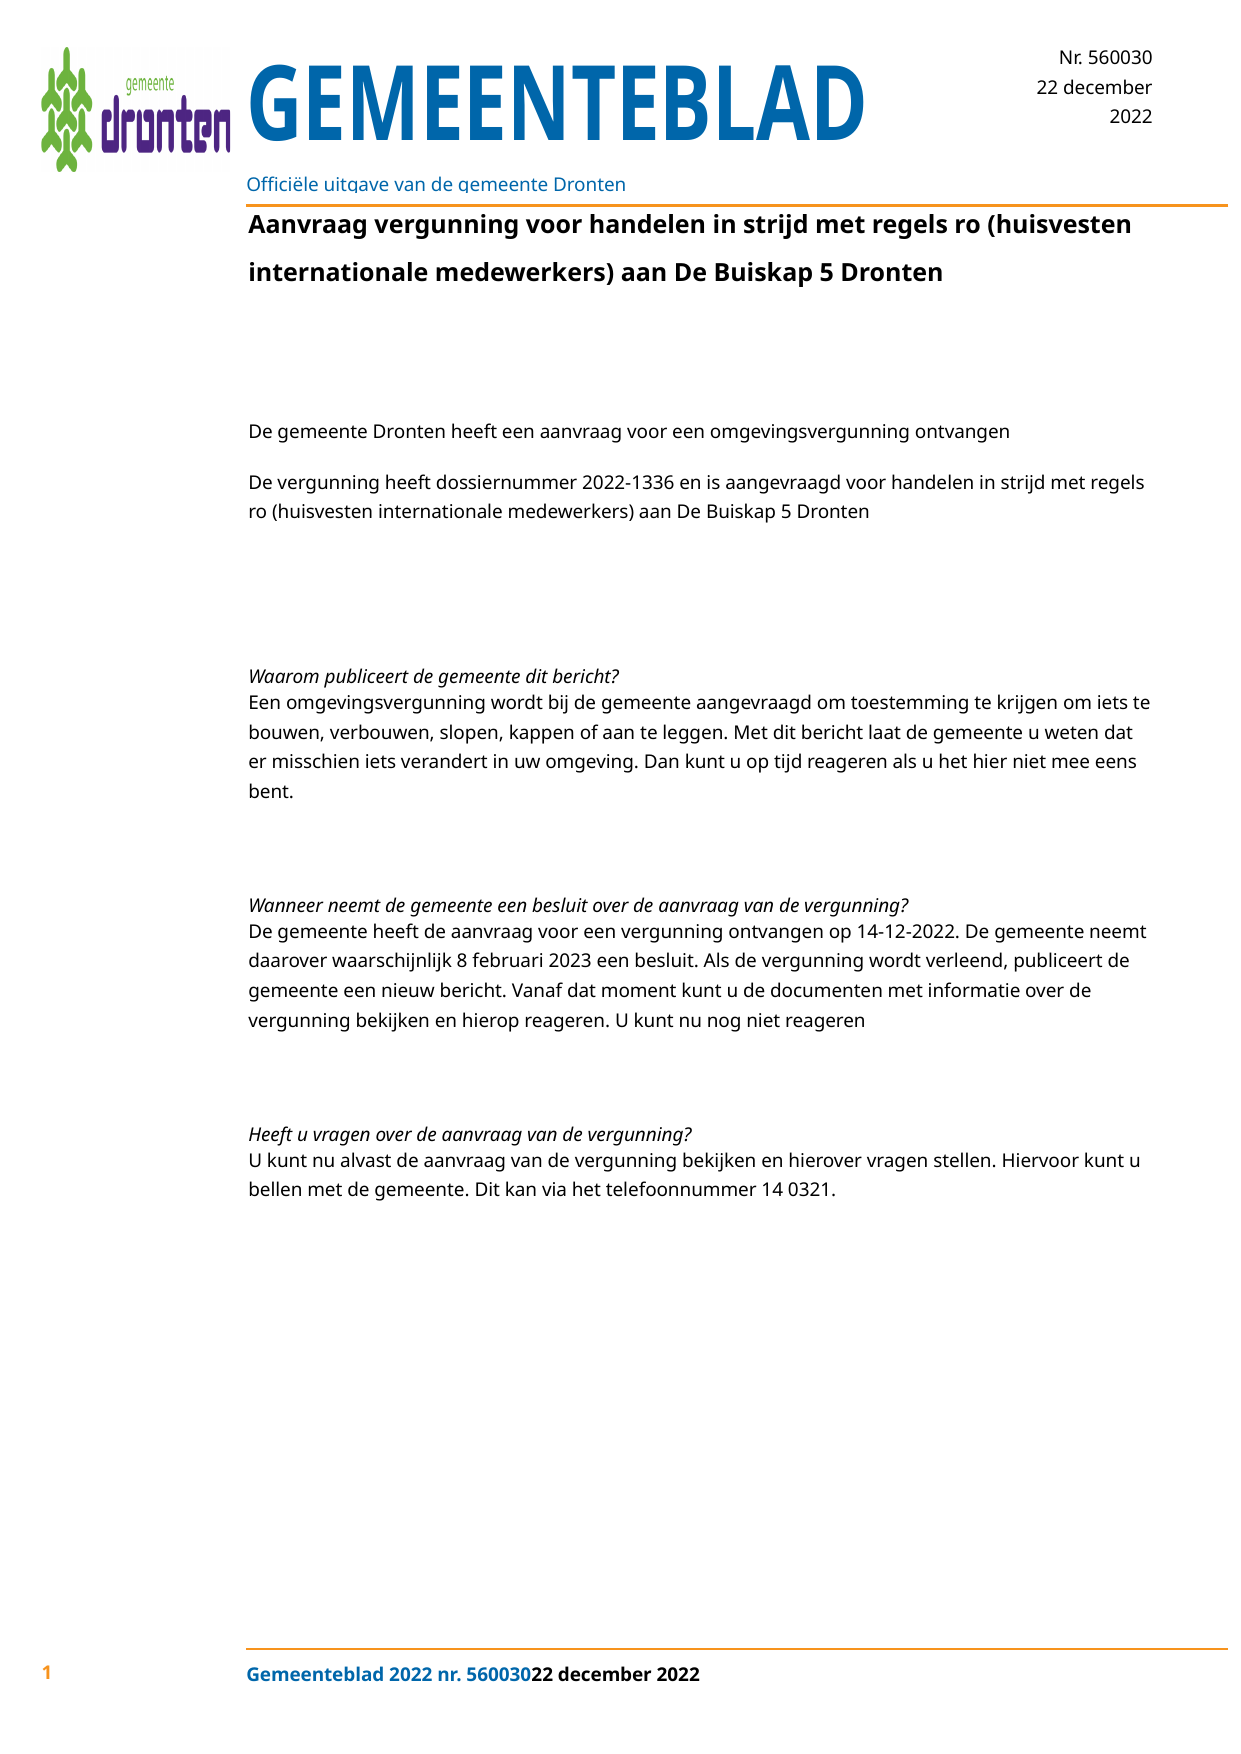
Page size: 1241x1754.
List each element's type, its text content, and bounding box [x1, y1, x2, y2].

text Aanvraag vergunning voor handelen in strijd met regels ro (huisvesten internationale medewerkers) aan De Buiskap 5 Dronten [248, 207, 1152, 288]
text Een omgevingsvergunning wordt bij de gemeente aangevraagd om toestemming te krijgen om iets te bouwen, verbouwen, slopen, kappen of aan te leggen. Met dit bericht laat de gemeente u weten dat er misschien iets verandert in uw omgeving. Dan kunt u op tijd reageren als u het hier niet mee eens bent. [248, 689, 1152, 804]
text U kunt nu alvast de aanvraag van de vergunning bekijken en hierover vragen stellen. Hiervoor kunt u bellen met de gemeente. Dit kan via het telefoonnummer 14 0321. [248, 1147, 1152, 1202]
text De vergunning heeft dossiernummer 2022-1336 en is aangevraagd voor handelen in strijd met regels ro (huisvesten internationale medewerkers) aan De Buiskap 5 Dronten [248, 469, 1152, 524]
picture [41, 47, 231, 172]
text Wanneer neemt de gemeente een besluit over de aanvraag van de vergunning? [248, 892, 1152, 918]
text Waarom publiceert de gemeente dit bericht? [248, 663, 1152, 689]
text Heeft u vragen over de aanvraag van de vergunning? [248, 1121, 1152, 1147]
text De gemeente Dronten heeft een aanvraag voor een omgevingsvergunning ontvangen [248, 419, 1152, 444]
text De gemeente heeft de aanvraag voor een vergunning ontvangen op 14-12-2022. De gemeente neemt daarover waarschijnlijk 8 februari 2023 een besluit. Als de vergunning wordt verleend, publiceert de gemeente een nieuw bericht. Vanaf dat moment kunt u de documenten met informatie over de vergunning bekijken en hierop reageren. U kunt nu nog niet reageren [248, 918, 1152, 1033]
